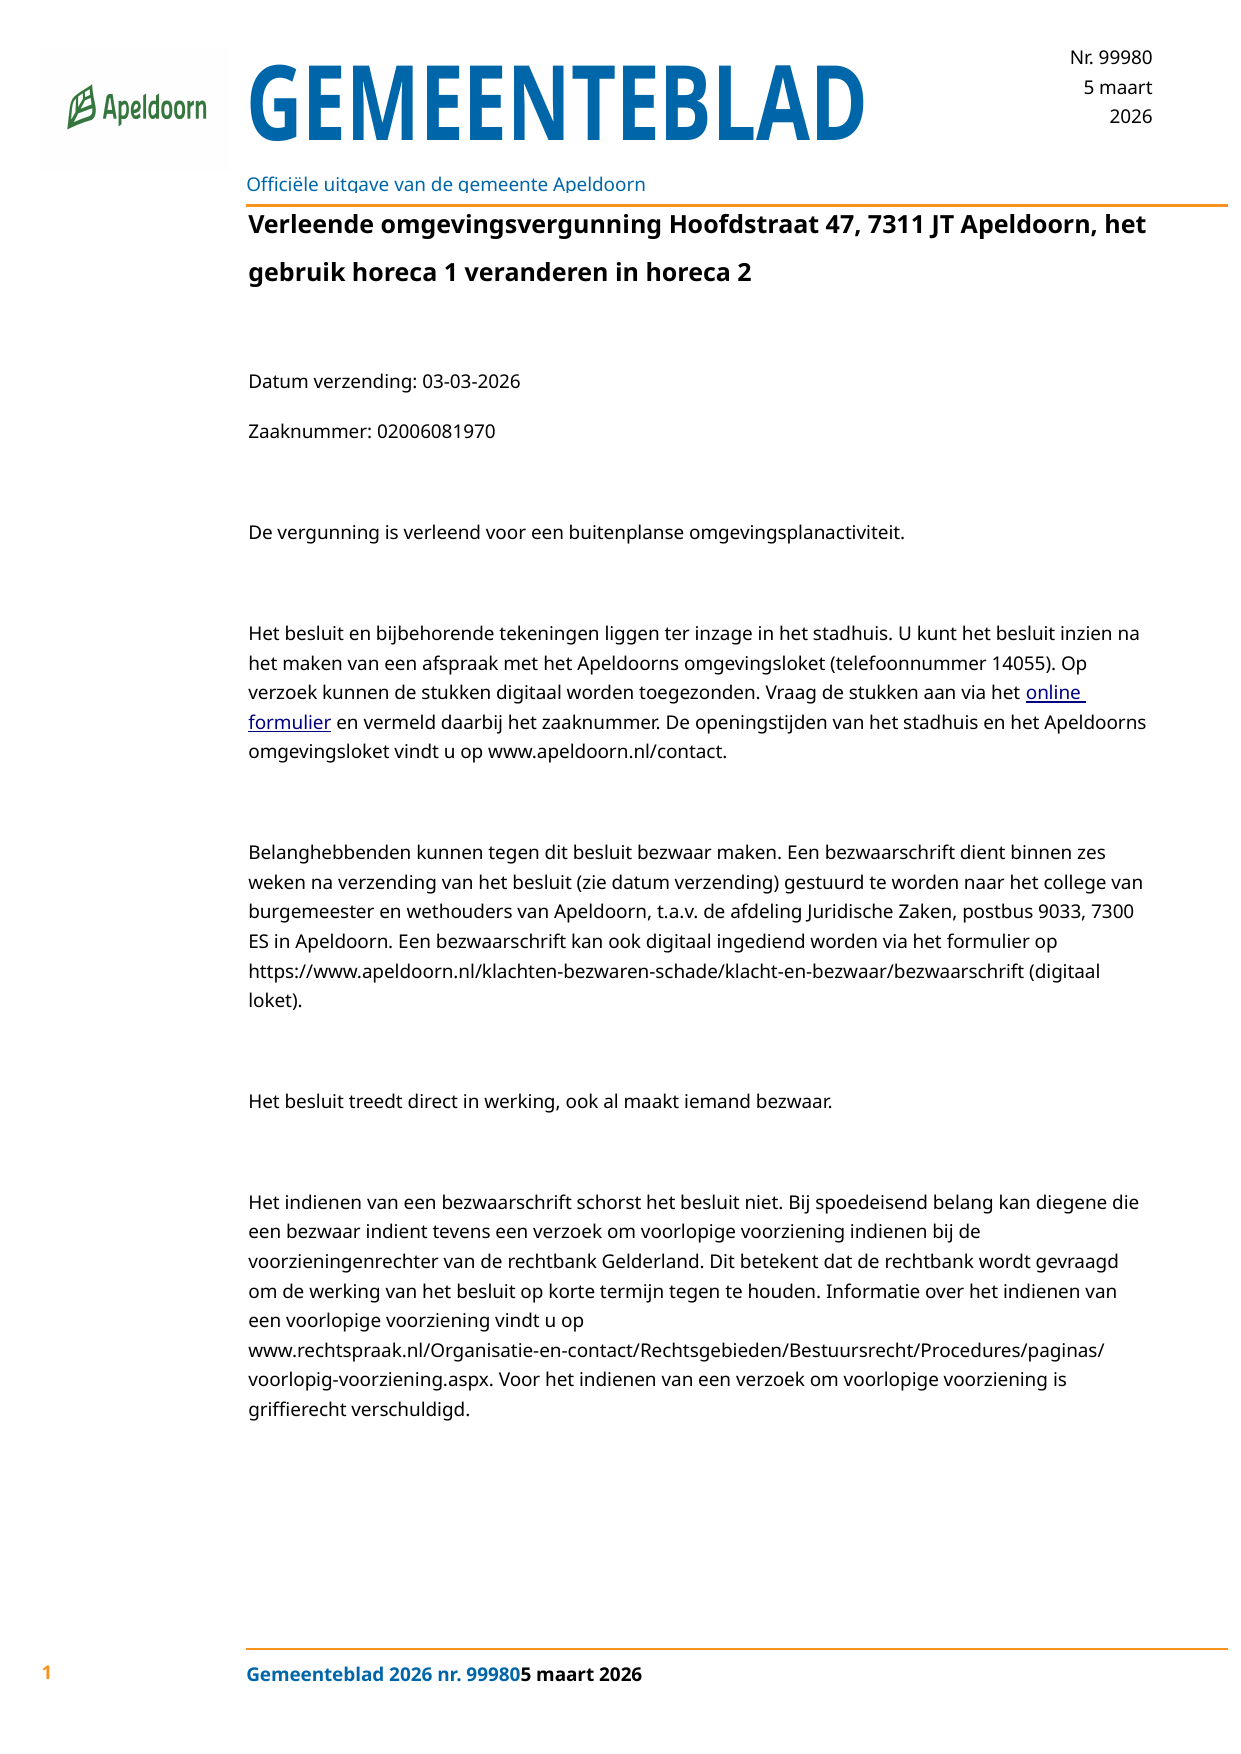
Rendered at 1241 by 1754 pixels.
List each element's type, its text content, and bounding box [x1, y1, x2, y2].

text Datum verzending: 03-03-2026 [248, 368, 1152, 394]
text Het besluit en bijbehorende tekeningen liggen ter inzage in het stadhuis. U kunt het besluit inzien na het maken van een afspraak met het Apeldoorns omgevingsloket (telefoonnummer 14055). Op verzoek kunnen de stukken digitaal worden toegezonden. Vraag de stukken aan via het online formulier en vermeld daarbij het zaaknummer. De openingstijden van het stadhuis en het Apeldoorns omgevingsloket vindt u op www.apeldoorn.nl/contact. [248, 620, 1152, 764]
text Belanghebbenden kunnen tegen dit besluit bezwaar maken. Een bezwaarschrift dient binnen zes weken na verzending van het besluit (zie datum verzending) gestuurd te worden naar het college van burgemeester en wethouders van Apeldoorn, t.a.v. de afdeling Juridische Zaken, postbus 9033, 7300 ES in Apeldoorn. Een bezwaarschrift kan ook digitaal ingediend worden via het formulier op https://www.apeldoorn.nl/klachten-bezwaren-schade/klacht-en-bezwaar/bezwaarschrift (digitaal loket). [248, 839, 1152, 1013]
picture [41, 47, 231, 172]
text Het besluit treedt direct in werking, ook al maakt iemand bezwaar. [248, 1088, 1152, 1114]
text Verleende omgevingsvergunning Hoofdstraat 47, 7311 JT Apeldoorn, het gebruik horeca 1 veranderen in horeca 2 [248, 207, 1152, 288]
text Zaaknummer: 02006081970 [248, 419, 1152, 444]
text Het indienen van een bezwaarschrift schorst het besluit niet. Bij spoedeisend belang kan diegene die een bezwaar indient tevens een verzoek om voorlopige voorziening indienen bij de voorzieningenrechter van de rechtbank Gelderland. Dit betekent dat de rechtbank wordt gevraagd om de werking van het besluit op korte termijn tegen te houden. Informatie over het indienen van een voorlopige voorziening vindt u op www.rechtspraak.nl/Organisatie-en-contact/Rechtsgebieden/Bestuursrecht/Procedures/paginas/voorlopig-voorziening.aspx. Voor het indienen van een verzoek om voorlopige voorziening is griffierecht verschuldigd. [248, 1189, 1152, 1422]
text De vergunning is verleend voor een buitenplanse omgevingsplanactiviteit. [248, 519, 1152, 545]
